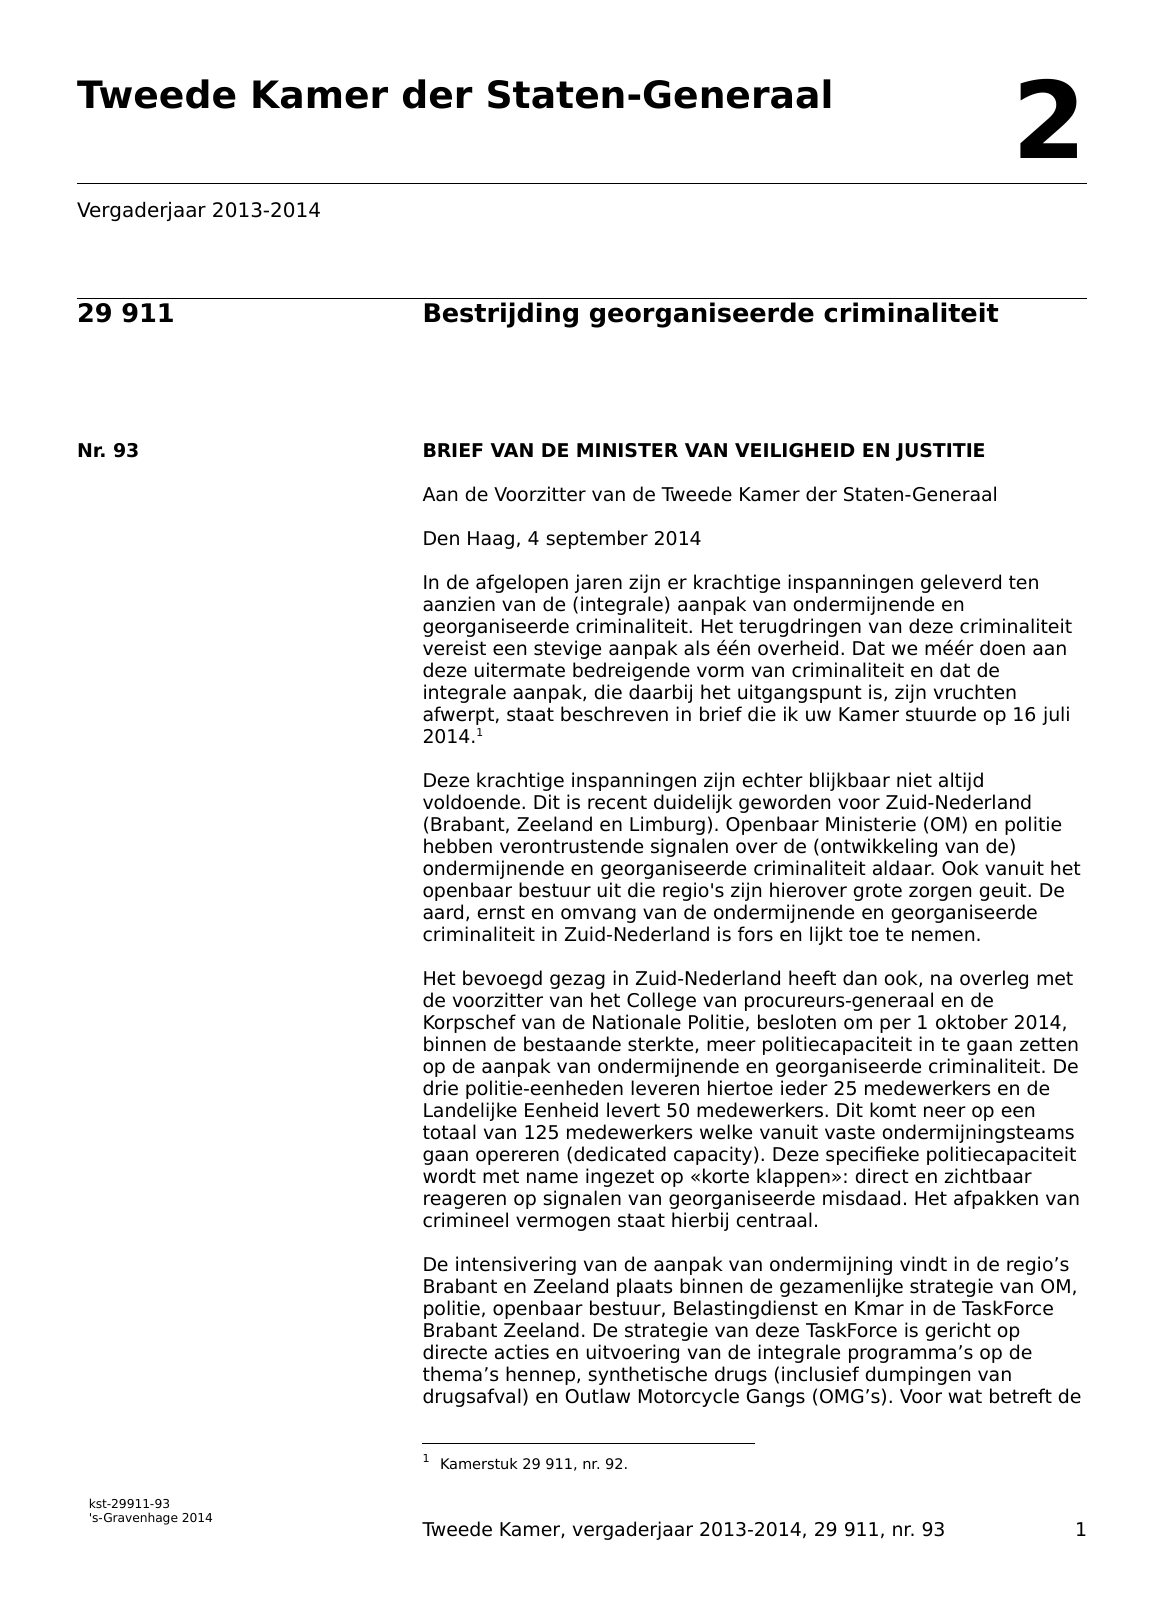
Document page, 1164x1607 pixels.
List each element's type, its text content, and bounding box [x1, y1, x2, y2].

text In de afgelopen jaren zijn er krachtige inspanningen geleverd ten aanzien van de (integrale) aanpak van ondermijnende en georganiseerde criminaliteit. Het terugdringen van deze criminaliteit vereist een stevige aanpak als één overheid. Dat we méér doen aan deze uitermate bedreigende vorm van criminaliteit en dat de integrale aanpak, die daarbij het uitgangspunt is, zijn vruchten afwerpt, staat beschreven in brief die ik uw Kamer stuurde op 16 juli 2014. [422, 572, 1087, 748]
text De intensivering van de aanpak van ondermijning vindt in de regio’s Brabant en Zeeland plaats binnen de gezamenlijke strategie van OM, politie, openbaar bestuur, Belastingdienst en Kmar in de TaskForce Brabant Zeeland. De strategie van deze TaskForce is gericht op directe acties en uitvoering van de integrale programma’s op de thema’s hennep, synthetische drugs (inclusief dumpingen van drugsafval) en Outlaw Motorcycle Gangs (OMG’s). Voor wat betreft de [422, 1254, 1087, 1408]
subtitle 29 911 Bestrijding georganiseerde criminaliteit [77, 299, 1087, 329]
text kst-29911-93 [88, 1497, 323, 1511]
text 's-Gravenhage 2014 [88, 1511, 323, 1525]
text Het bevoegd gezag in Zuid-Nederland heeft dan ook, na overleg met de voorzitter van het College van procureurs-generaal en de Korpschef van de Nationale Politie, besloten om per 1 oktober 2014, binnen de bestaande sterkte, meer politiecapaciteit in te gaan zetten op de aanpak van ondermijnende en georganiseerde criminaliteit. De drie politie-eenheden leveren hiertoe ieder 25 medewerkers en de Landelijke Eenheid levert 50 medewerkers. Dit komt neer op een totaal van 125 medewerkers welke vanuit vaste ondermijningsteams gaan opereren (dedicated capacity). Deze specifieke politiecapaciteit wordt met name ingezet op «korte klappen»: direct en zichtbaar reageren op signalen van georganiseerde misdaad. Het afpakken van crimineel vermogen staat hierbij centraal. [422, 968, 1087, 1232]
table_cell Vergaderjaar 2013-2014 [77, 184, 1087, 298]
text Kamerstuk 29 911, nr. 92. [422, 1452, 1087, 1474]
text Deze krachtige inspanningen zijn echter blijkbaar niet altijd voldoende. Dit is recent duidelijk geworden voor Zuid-Nederland (Brabant, Zeeland en Limburg). Openbaar Ministerie (OM) en politie hebben verontrustende signalen over de (ontwikkeling van de) ondermijnende en georganiseerde criminaliteit aldaar. Ook vanuit het openbaar bestuur uit die regio's zijn hierover grote zorgen geuit. De aard, ernst en omvang van de ondermijnende en georganiseerde criminaliteit in Zuid-Nederland is fors en lijkt toe te nemen. [422, 770, 1087, 946]
table_header Tweede Kamer der Staten-Generaal [77, 59, 886, 183]
text Aan de Voorzitter van de Tweede Kamer der Staten-Generaal [422, 484, 1087, 506]
text Den Haag, 4 september 2014 [422, 528, 1087, 550]
subtitle Nr. 93 BRIEF VAN DE MINISTER VAN VEILIGHEID EN JUSTITIE [77, 440, 1087, 462]
table_header 2 [886, 59, 1087, 183]
